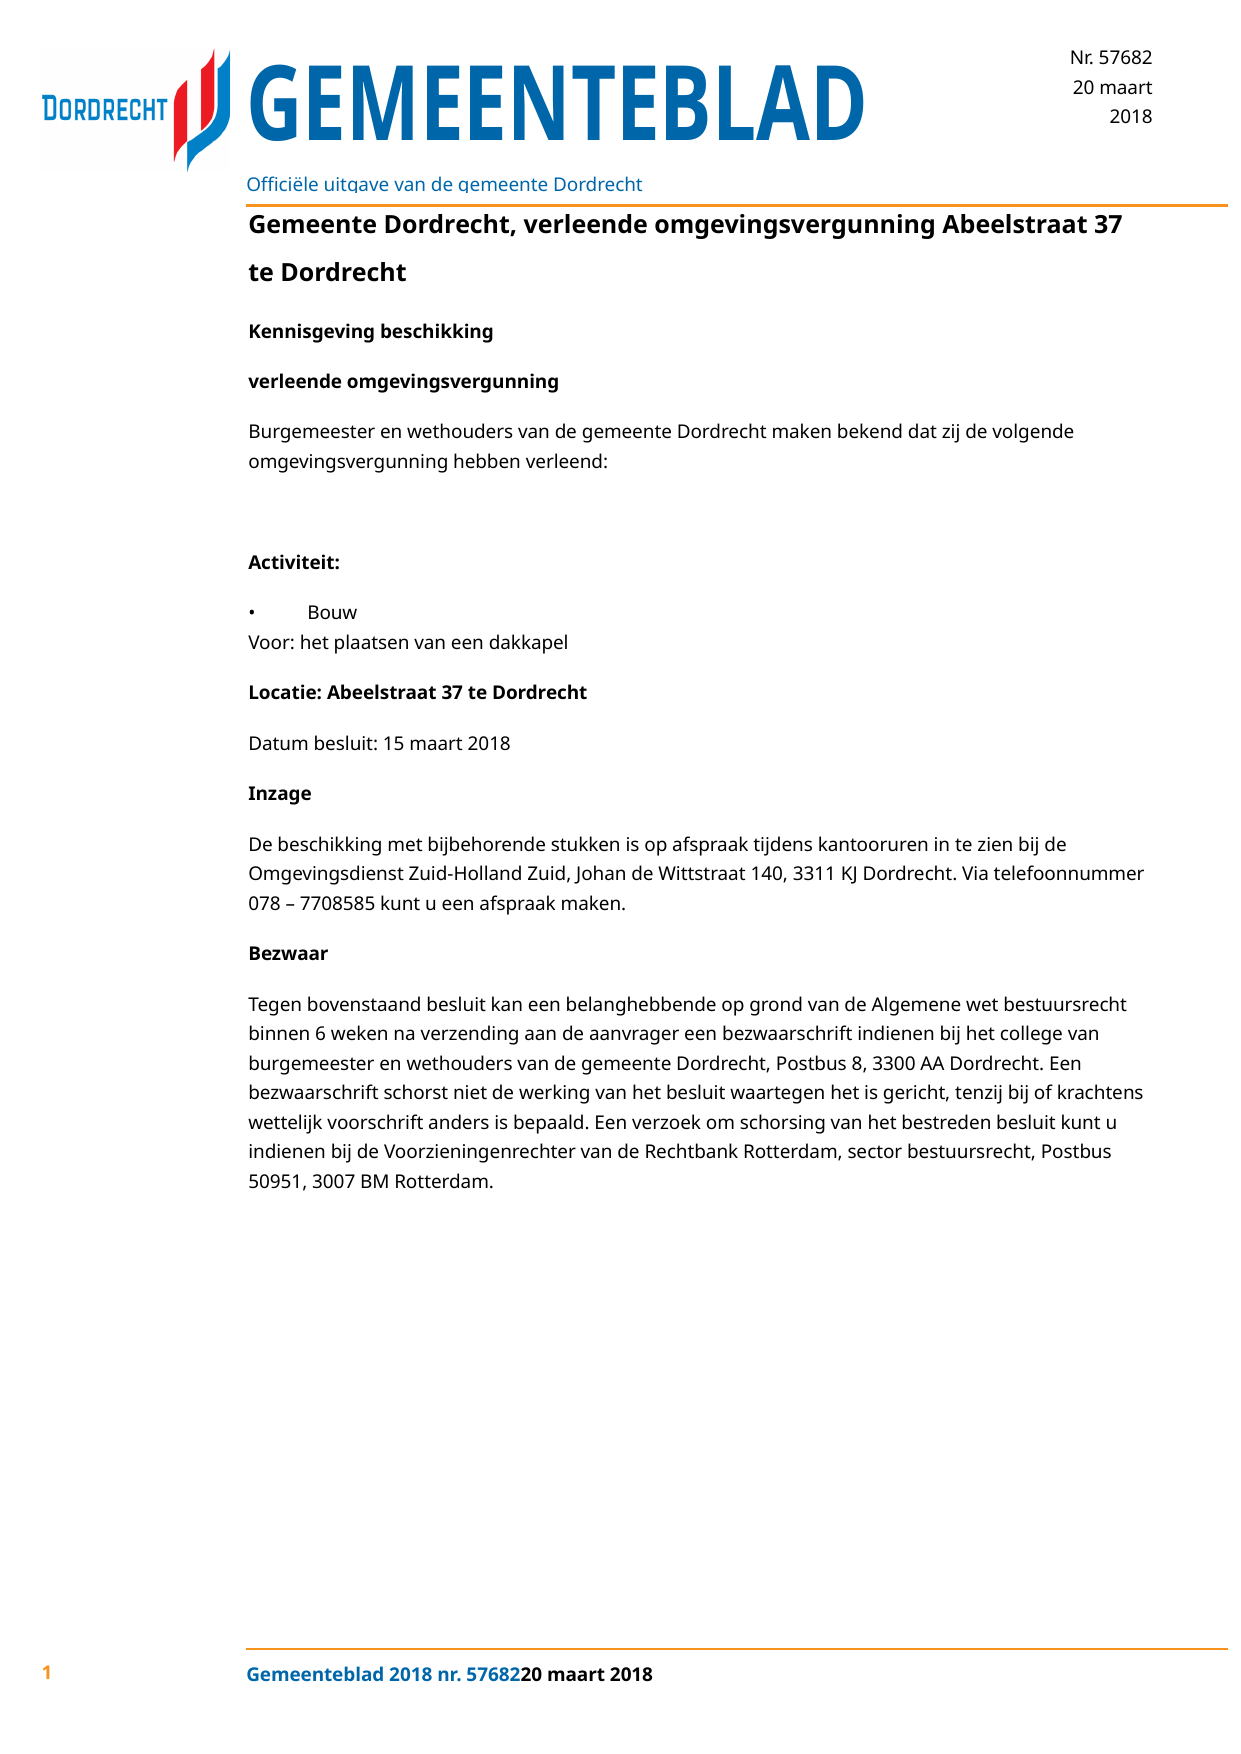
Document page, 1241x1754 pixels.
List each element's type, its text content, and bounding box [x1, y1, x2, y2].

text Activiteit: [248, 549, 1152, 575]
text Burgemeester en wethouders van de gemeente Dordrecht maken bekend dat zij de volgende omgevingsvergunning hebben verleend: [248, 419, 1152, 474]
text Gemeente Dordrecht, verleende omgevingsvergunning Abeelstraat 37 te Dordrecht [248, 207, 1152, 288]
text Voor: het plaatsen van een dakkapel [248, 629, 1152, 655]
list Bouw [248, 599, 1152, 625]
text Bezwaar [248, 940, 1152, 966]
text Locatie: Abeelstraat 37 te Dordrecht [248, 679, 1152, 705]
text De beschikking met bijbehorende stukken is op afspraak tijdens kantooruren in te zien bij de Omgevingsdienst Zuid-Holland Zuid, Johan de Wittstraat 140, 3311 KJ Dordrecht. Via telefoonnummer 078 – 7708585 kunt u een afspraak maken. [248, 831, 1152, 916]
text Inzage [248, 780, 1152, 806]
text verleende omgevingsvergunning [248, 368, 1152, 394]
text Kennisgeving beschikking [248, 318, 1152, 344]
text Tegen bovenstaand besluit kan een belanghebbende op grond van de Algemene wet bestuursrecht binnen 6 weken na verzending aan de aanvrager een bezwaarschrift indienen bij het college van burgemeester en wethouders van de gemeente Dordrecht, Postbus 8, 3300 AA Dordrecht. Een bezwaarschrift schorst niet de werking van het besluit waartegen het is gericht, tenzij bij of krachtens wettelijk voorschrift anders is bepaald. Een verzoek om schorsing van het bestreden besluit kunt u indienen bij de Voorzieningenrechter van de Rechtbank Rotterdam, sector bestuursrecht, Postbus 50951, 3007 BM Rotterdam. [248, 991, 1152, 1194]
text Datum besluit: 15 maart 2018 [248, 730, 1152, 756]
picture [41, 47, 231, 172]
